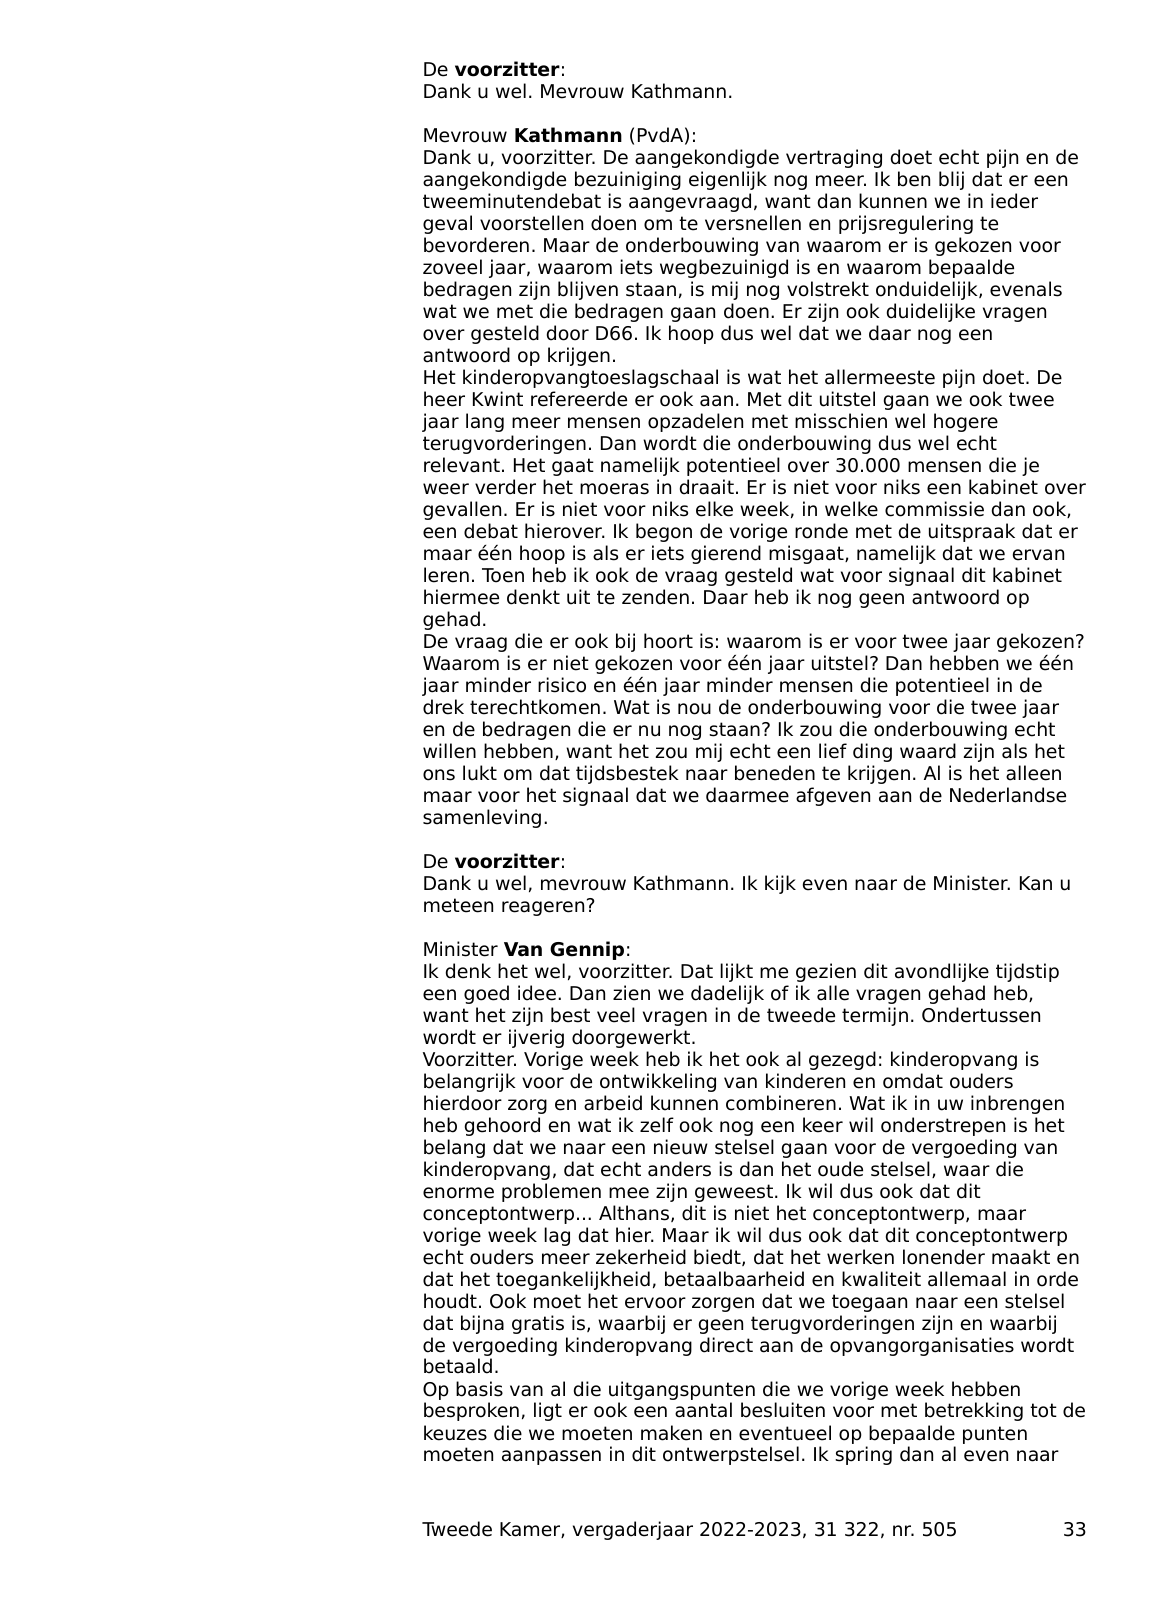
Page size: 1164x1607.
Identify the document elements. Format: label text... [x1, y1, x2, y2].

text De voorzitter: [422, 851, 1087, 873]
text De voorzitter: [422, 59, 1087, 81]
text Voorzitter. Vorige week heb ik het ook al gezegd: kinderopvang is belangrijk voor de ontwikkeling van kinderen en omdat ouders hierdoor zorg en arbeid kunnen combineren. Wat ik in uw inbrengen heb gehoord en wat ik zelf ook nog een keer wil onderstrepen is het belang dat we naar een nieuw stelsel gaan voor de vergoeding van kinderopvang, dat echt anders is dan het oude stelsel, waar die enorme problemen mee zijn geweest. Ik wil dus ook dat dit conceptontwerp... Althans, dit is niet het conceptontwerp, maar vorige week lag dat hier. Maar ik wil dus ook dat dit conceptontwerp echt ouders meer zekerheid biedt, dat het werken lonender maakt en dat het toegankelijkheid, betaalbaarheid en kwaliteit allemaal in orde houdt. Ook moet het ervoor zorgen dat we toegaan naar een stelsel dat bijna gratis is, waarbij er geen terugvorderingen zijn en waarbij de vergoeding kinderopvang direct aan de opvangorganisaties wordt betaald. [422, 1049, 1087, 1378]
text Dank u wel, mevrouw Kathmann. Ik kijk even naar de Minister. Kan u meteen reageren? [422, 873, 1087, 917]
text De vraag die er ook bij hoort is: waarom is er voor twee jaar gekozen? Waarom is er niet gekozen voor één jaar uitstel? Dan hebben we één jaar minder risico en één jaar minder mensen die potentieel in de drek terechtkomen. Wat is nou de onderbouwing voor die twee jaar en de bedragen die er nu nog staan? Ik zou die onderbouwing echt willen hebben, want het zou mij echt een lief ding waard zijn als het ons lukt om dat tijdsbestek naar beneden te krijgen. Al is het alleen maar voor het signaal dat we daarmee afgeven aan de Nederlandse samenleving. [422, 631, 1087, 828]
text Mevrouw Kathmann (PvdA): [422, 125, 1087, 147]
text Minister Van Gennip: [422, 939, 1087, 961]
text Het kinderopvangtoeslagschaal is wat het allermeeste pijn doet. De heer Kwint refereerde er ook aan. Met dit uitstel gaan we ook twee jaar lang meer mensen opzadelen met misschien wel hogere terugvorderingen. Dan wordt die onderbouwing dus wel echt relevant. Het gaat namelijk potentieel over 30.000 mensen die je weer verder het moeras in draait. Er is niet voor niks een kabinet over gevallen. Er is niet voor niks elke week, in welke commissie dan ook, een debat hierover. Ik begon de vorige ronde met de uitspraak dat er maar één hoop is als er iets gierend misgaat, namelijk dat we ervan leren. Toen heb ik ook de vraag gesteld wat voor signaal dit kabinet hiermee denkt uit te zenden. Daar heb ik nog geen antwoord op gehad. [422, 367, 1087, 631]
text Dank u wel. Mevrouw Kathmann. [422, 81, 1087, 103]
text Ik denk het wel, voorzitter. Dat lijkt me gezien dit avondlijke tijdstip een goed idee. Dan zien we dadelijk of ik alle vragen gehad heb, want het zijn best veel vragen in de tweede termijn. Ondertussen wordt er ijverig doorgewerkt. [422, 961, 1087, 1049]
text Op basis van al die uitgangspunten die we vorige week hebben besproken, ligt er ook een aantal besluiten voor met betrekking tot de keuzes die we moeten maken en eventueel op bepaalde punten moeten aanpassen in dit ontwerpstelsel. Ik spring dan al even naar [422, 1378, 1087, 1466]
text Dank u, voorzitter. De aangekondigde vertraging doet echt pijn en de aangekondigde bezuiniging eigenlijk nog meer. Ik ben blij dat er een tweeminutendebat is aangevraagd, want dan kunnen we in ieder geval voorstellen doen om te versnellen en prijsregulering te bevorderen. Maar de onderbouwing van waarom er is gekozen voor zoveel jaar, waarom iets wegbezuinigd is en waarom bepaalde bedragen zijn blijven staan, is mij nog volstrekt onduidelijk, evenals wat we met die bedragen gaan doen. Er zijn ook duidelijke vragen over gesteld door D66. Ik hoop dus wel dat we daar nog een antwoord op krijgen. [422, 147, 1087, 367]
